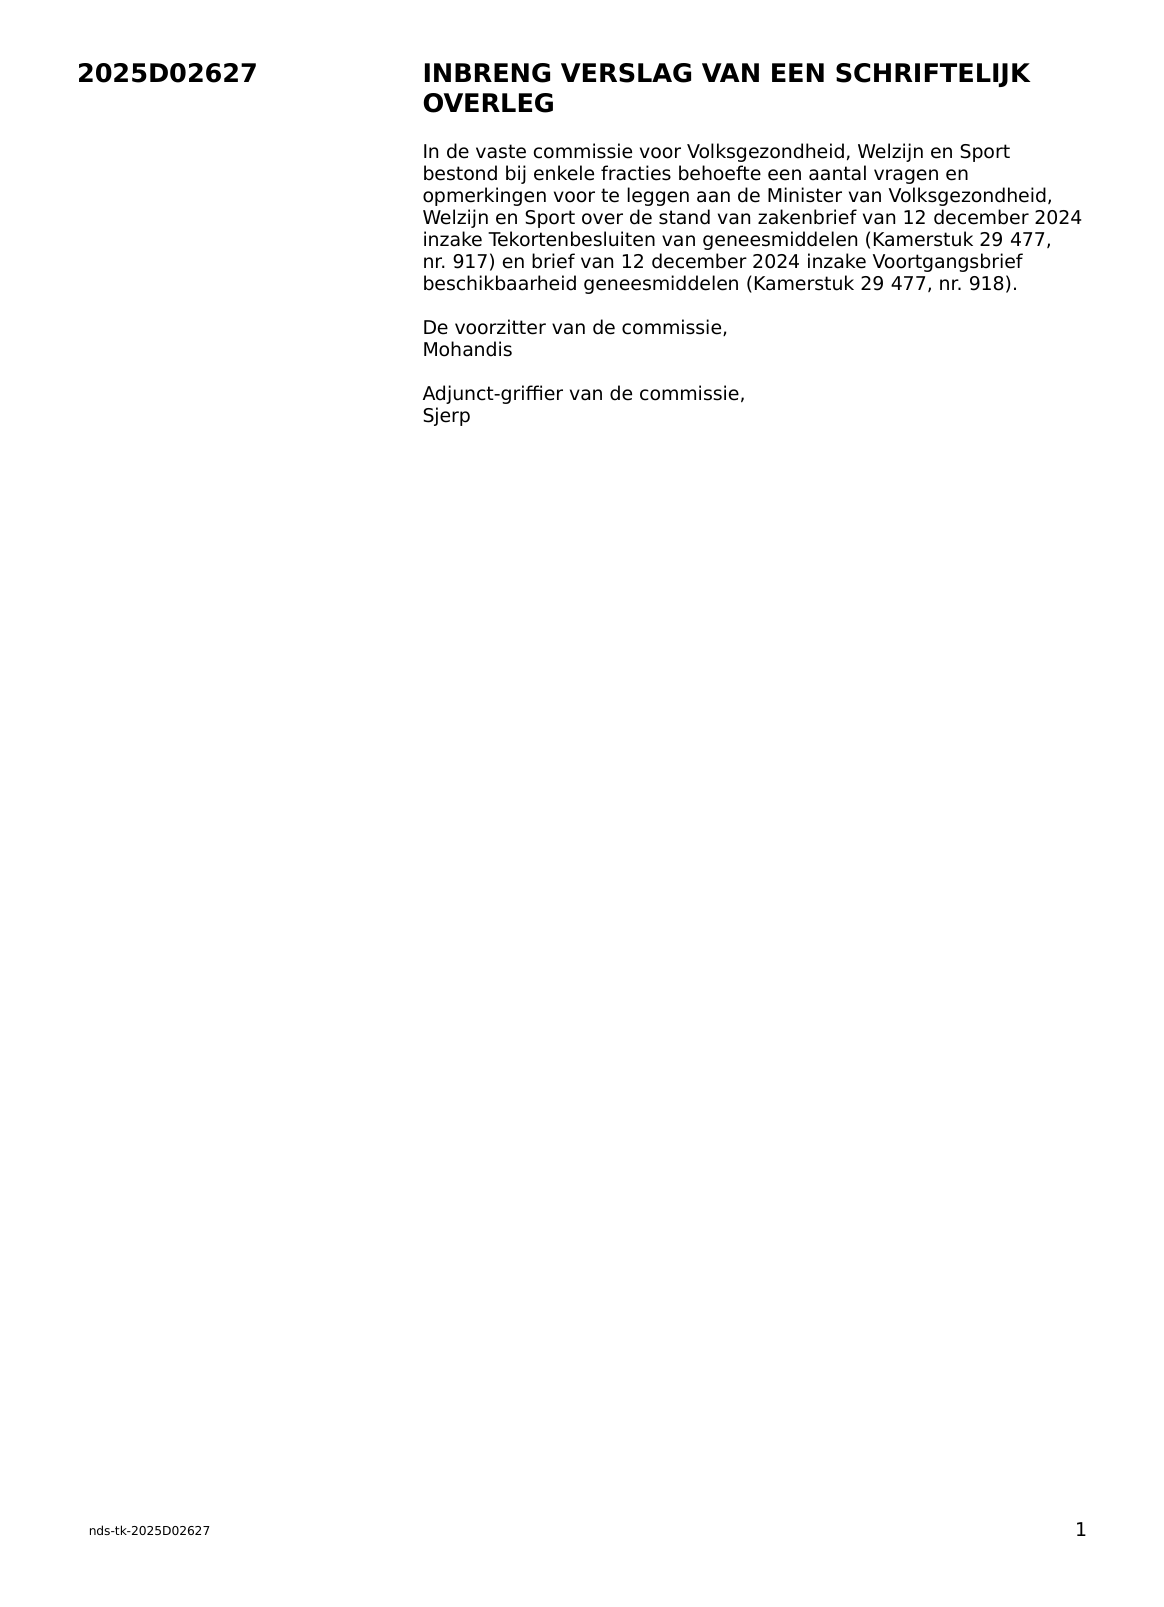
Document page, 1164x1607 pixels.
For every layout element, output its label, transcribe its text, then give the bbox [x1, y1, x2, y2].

text Adjunct-griffier van de commissie, [422, 383, 1087, 405]
text 2025D02627 INBRENG VERSLAG VAN EEN SCHRIFTELIJK OVERLEG [77, 59, 1087, 118]
text nds-tk-2025D02627 [88, 1524, 323, 1538]
text Sjerp [422, 405, 1087, 427]
text Mohandis [422, 339, 1087, 361]
text In de vaste commissie voor Volksgezondheid, Welzijn en Sport bestond bij enkele fracties behoefte een aantal vragen en opmerkingen voor te leggen aan de Minister van Volksgezondheid, Welzijn en Sport over de stand van zakenbrief van 12 december 2024 inzake Tekortenbesluiten van geneesmiddelen (Kamerstuk 29 477, nr. 917) en brief van 12 december 2024 inzake Voortgangsbrief beschikbaarheid geneesmiddelen (Kamerstuk 29 477, nr. 918). [422, 141, 1087, 294]
text De voorzitter van de commissie, [422, 317, 1087, 339]
